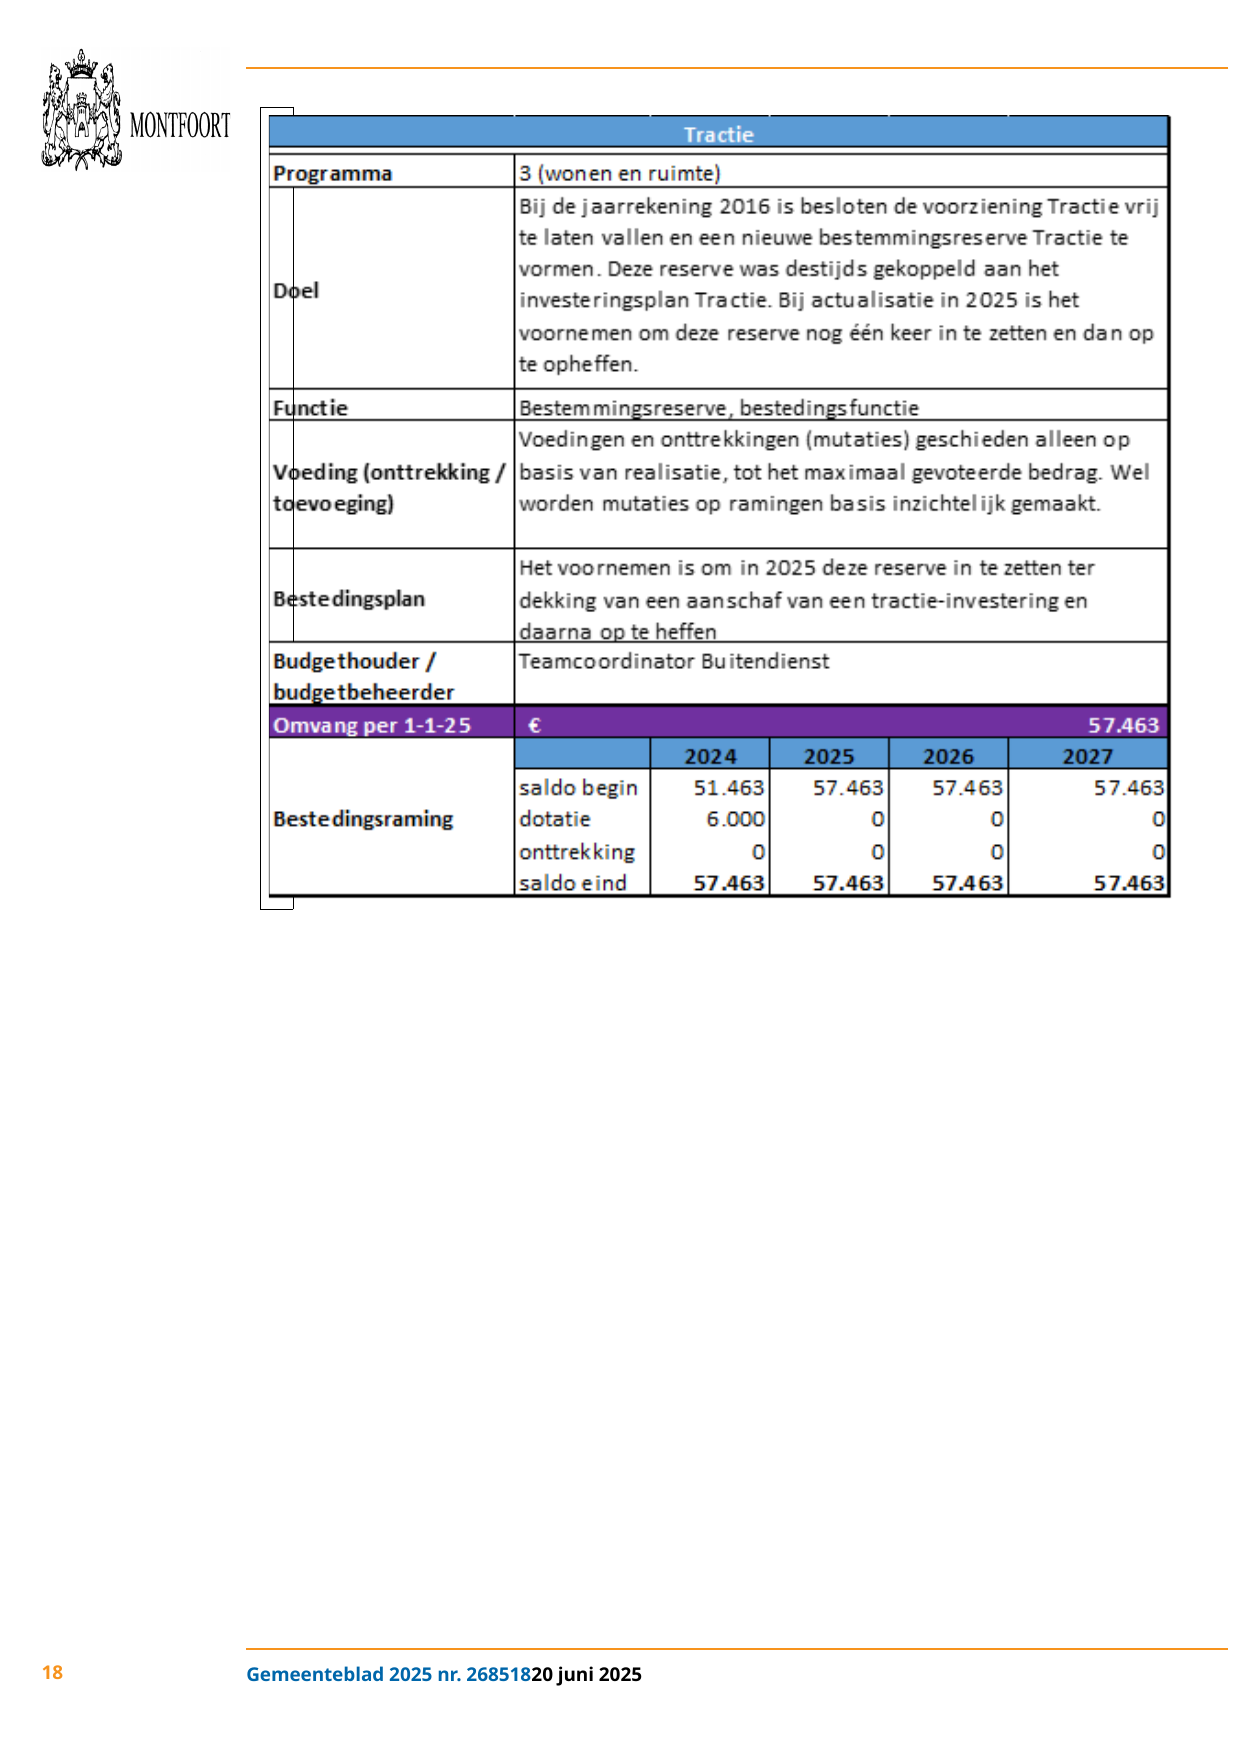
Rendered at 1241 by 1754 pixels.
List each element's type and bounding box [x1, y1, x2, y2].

picture [268, 115, 1173, 900]
picture [41, 47, 231, 172]
